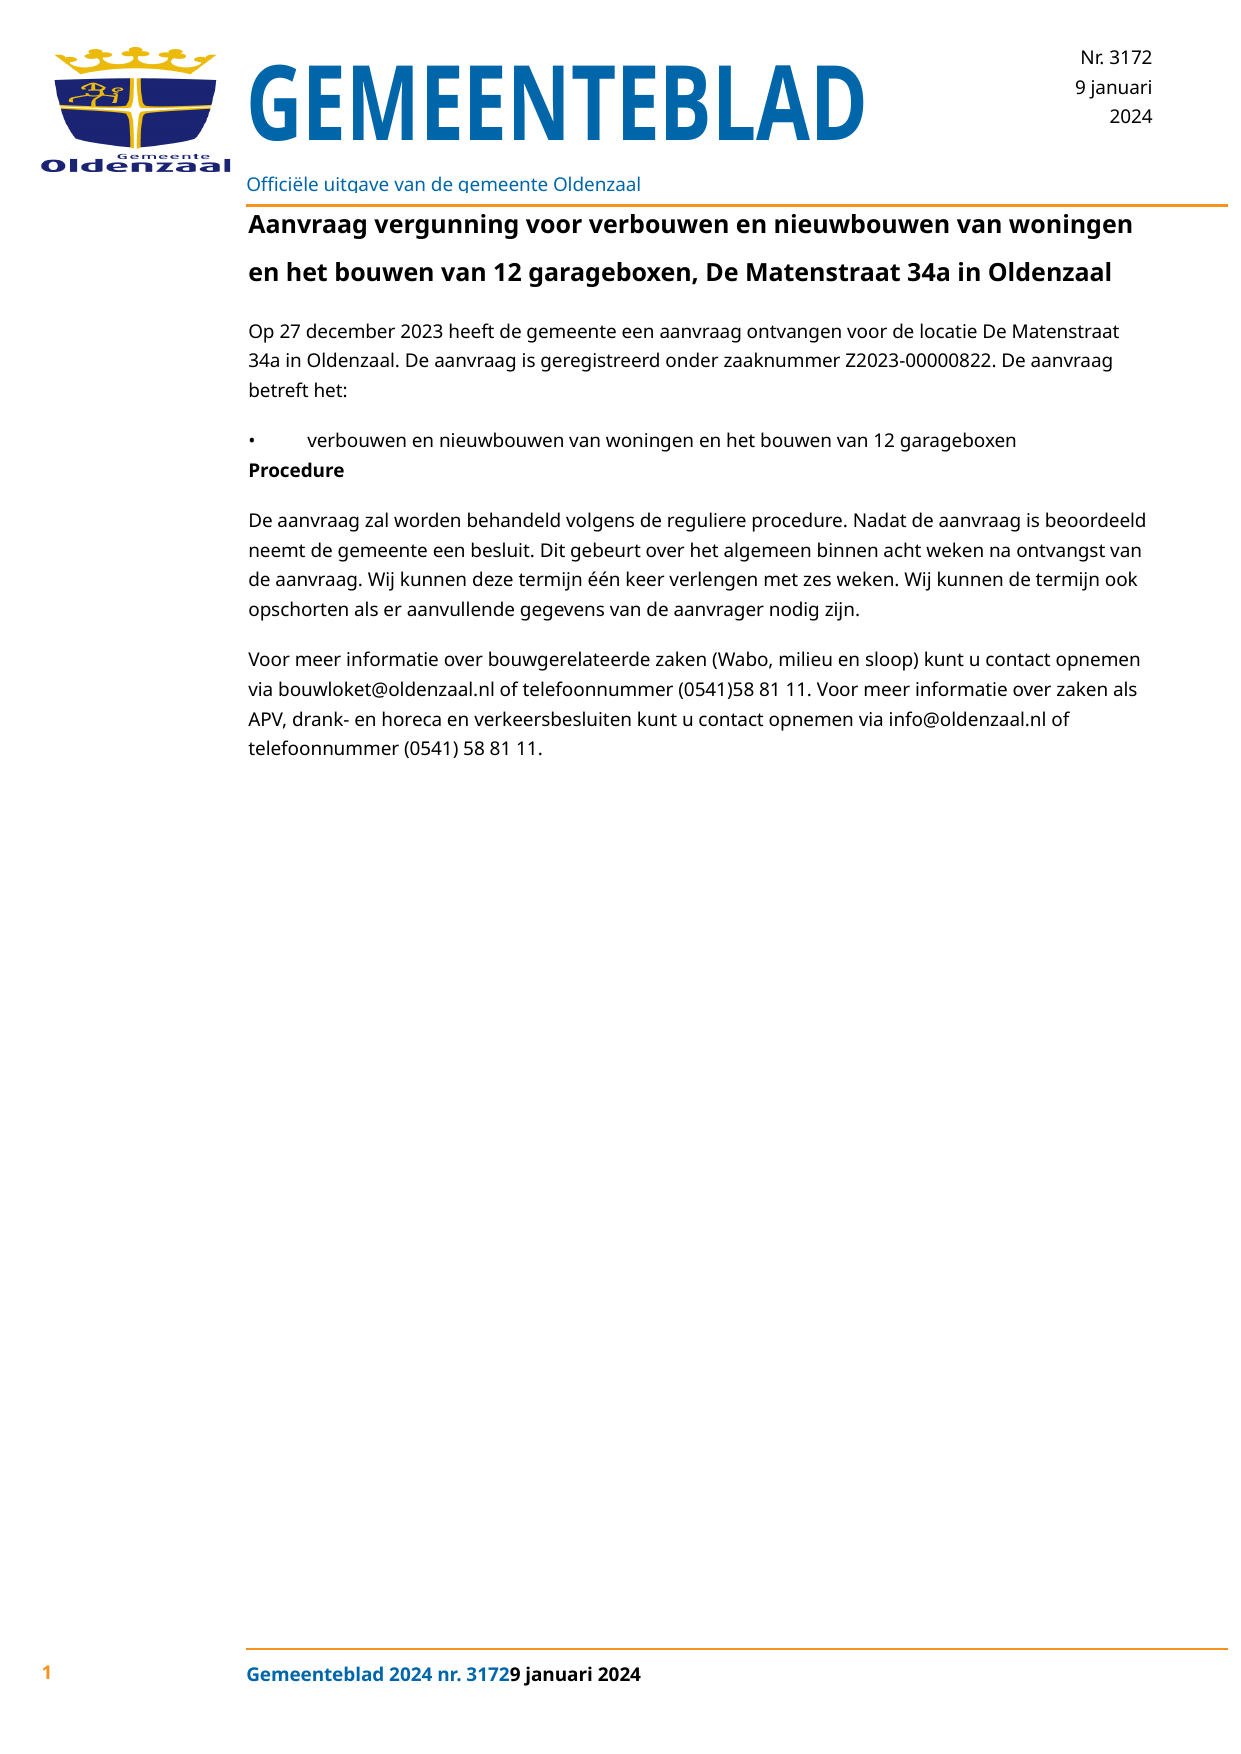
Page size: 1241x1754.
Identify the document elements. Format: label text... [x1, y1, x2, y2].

text Aanvraag vergunning voor verbouwen en nieuwbouwen van woningen en het bouwen van 12 garageboxen, De Matenstraat 34a in Oldenzaal [248, 207, 1152, 288]
text Procedure [248, 457, 1152, 483]
text Voor meer informatie over bouwgerelateerde zaken (Wabo, milieu en sloop) kunt u contact opnemen via bouwloket@oldenzaal.nl of telefoonnummer (0541)58 81 11. Voor meer informatie over zaken als APV, drank- en horeca en verkeersbesluiten kunt u contact opnemen via info@oldenzaal.nl of telefoonnummer (0541) 58 81 11. [248, 647, 1152, 761]
text Op 27 december 2023 heeft de gemeente een aanvraag ontvangen voor de locatie De Matenstraat 34a in Oldenzaal. De aanvraag is geregistreerd onder zaaknummer Z2023-00000822. De aanvraag betreft het: [248, 318, 1152, 403]
picture [41, 47, 231, 172]
list verbouwen en nieuwbouwen van woningen en het bouwen van 12 garageboxen [248, 427, 1152, 453]
text De aanvraag zal worden behandeld volgens de reguliere procedure. Nadat de aanvraag is beoordeeld neemt de gemeente een besluit. Dit gebeurt over het algemeen binnen acht weken na ontvangst van de aanvraag. Wij kunnen deze termijn één keer verlengen met zes weken. Wij kunnen de termijn ook opschorten als er aanvullende gegevens van de aanvrager nodig zijn. [248, 507, 1152, 622]
